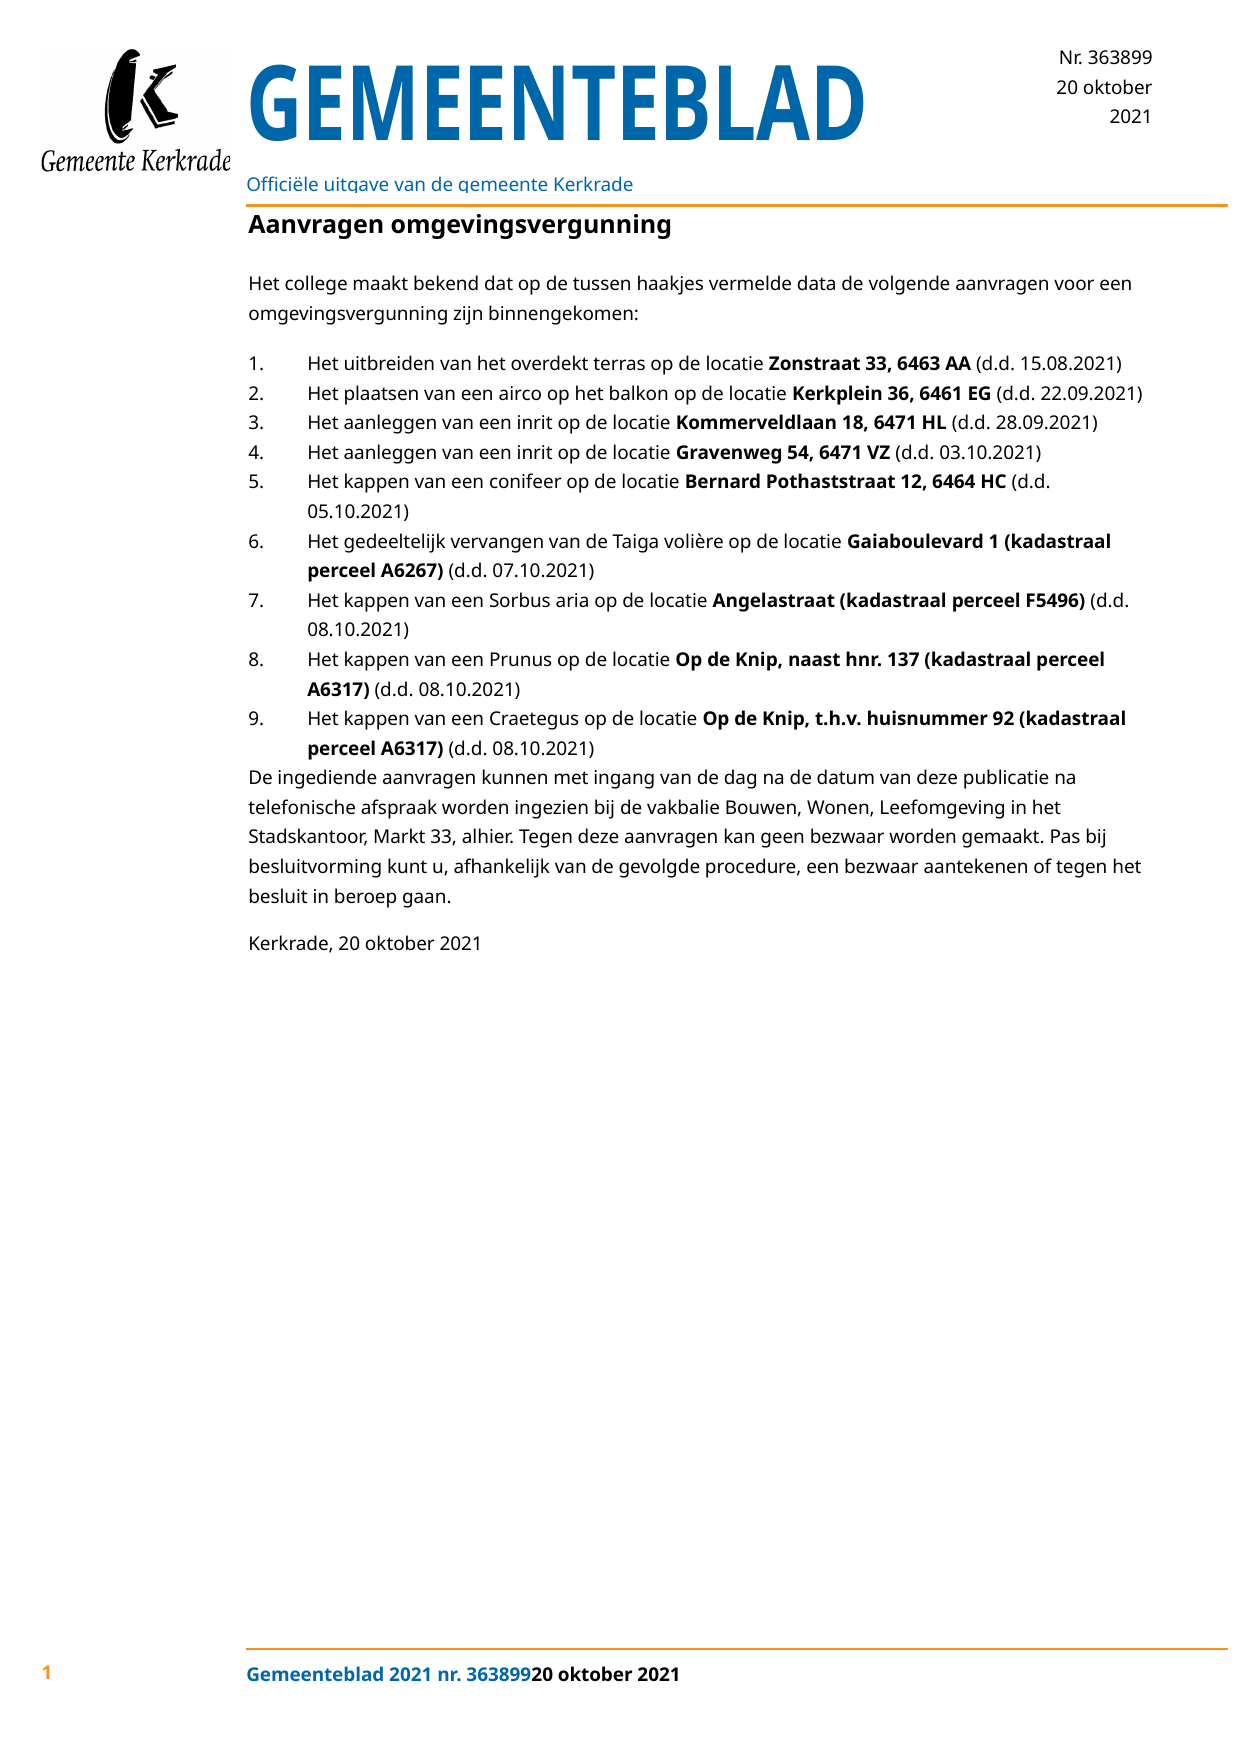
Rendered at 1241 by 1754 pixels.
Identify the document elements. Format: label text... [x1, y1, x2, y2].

text Kerkrade, 20 oktober 2021 [248, 931, 1152, 956]
list Het kappen van een conifeer op de locatie Bernard Pothaststraat 12, 6464 HC (d.d. 05.10.2021) [248, 469, 1152, 524]
list Het aanleggen van een inrit op de locatie Kommerveldlaan 18, 6471 HL (d.d. 28.09.2021) [248, 409, 1152, 435]
list Het kappen van een Sorbus aria op de locatie Angelastraat (kadastraal perceel F5496) (d.d. 08.10.2021) [248, 587, 1152, 642]
list Het aanleggen van een inrit op de locatie Gravenweg 54, 6471 VZ (d.d. 03.10.2021) [248, 439, 1152, 465]
picture [41, 47, 231, 172]
list Het kappen van een Craetegus op de locatie Op de Knip, t.h.v. huisnummer 92 (kadastraal perceel A6317) (d.d. 08.10.2021) [248, 705, 1152, 761]
list Het gedeeltelijk vervangen van de Taiga volière op de locatie Gaiaboulevard 1 (kadastraal perceel A6267) (d.d. 07.10.2021) [248, 528, 1152, 583]
list Het kappen van een Prunus op de locatie Op de Knip, naast hnr. 137 (kadastraal perceel A6317) (d.d. 08.10.2021) [248, 646, 1152, 701]
list Het uitbreiden van het overdekt terras op de locatie Zonstraat 33, 6463 AA (d.d. 15.08.2021) [248, 350, 1152, 376]
text Aanvragen omgevingsvergunning [248, 207, 1152, 241]
text Het college maakt bekend dat op de tussen haakjes vermelde data de volgende aanvragen voor een omgevingsvergunning zijn binnengekomen: [248, 270, 1152, 326]
list Het plaatsen van een airco op het balkon op de locatie Kerkplein 36, 6461 EG (d.d. 22.09.2021) [248, 380, 1152, 406]
text De ingediende aanvragen kunnen met ingang van de dag na de datum van deze publicatie na telefonische afspraak worden ingezien bij de vakbalie Bouwen, Wonen, Leefomgeving in het Stadskantoor, Markt 33, alhier. Tegen deze aanvragen kan geen bezwaar worden gemaakt. Pas bij besluitvorming kunt u, afhankelijk van de gevolgde procedure, een bezwaar aantekenen of tegen het besluit in beroep gaan. [248, 764, 1152, 908]
